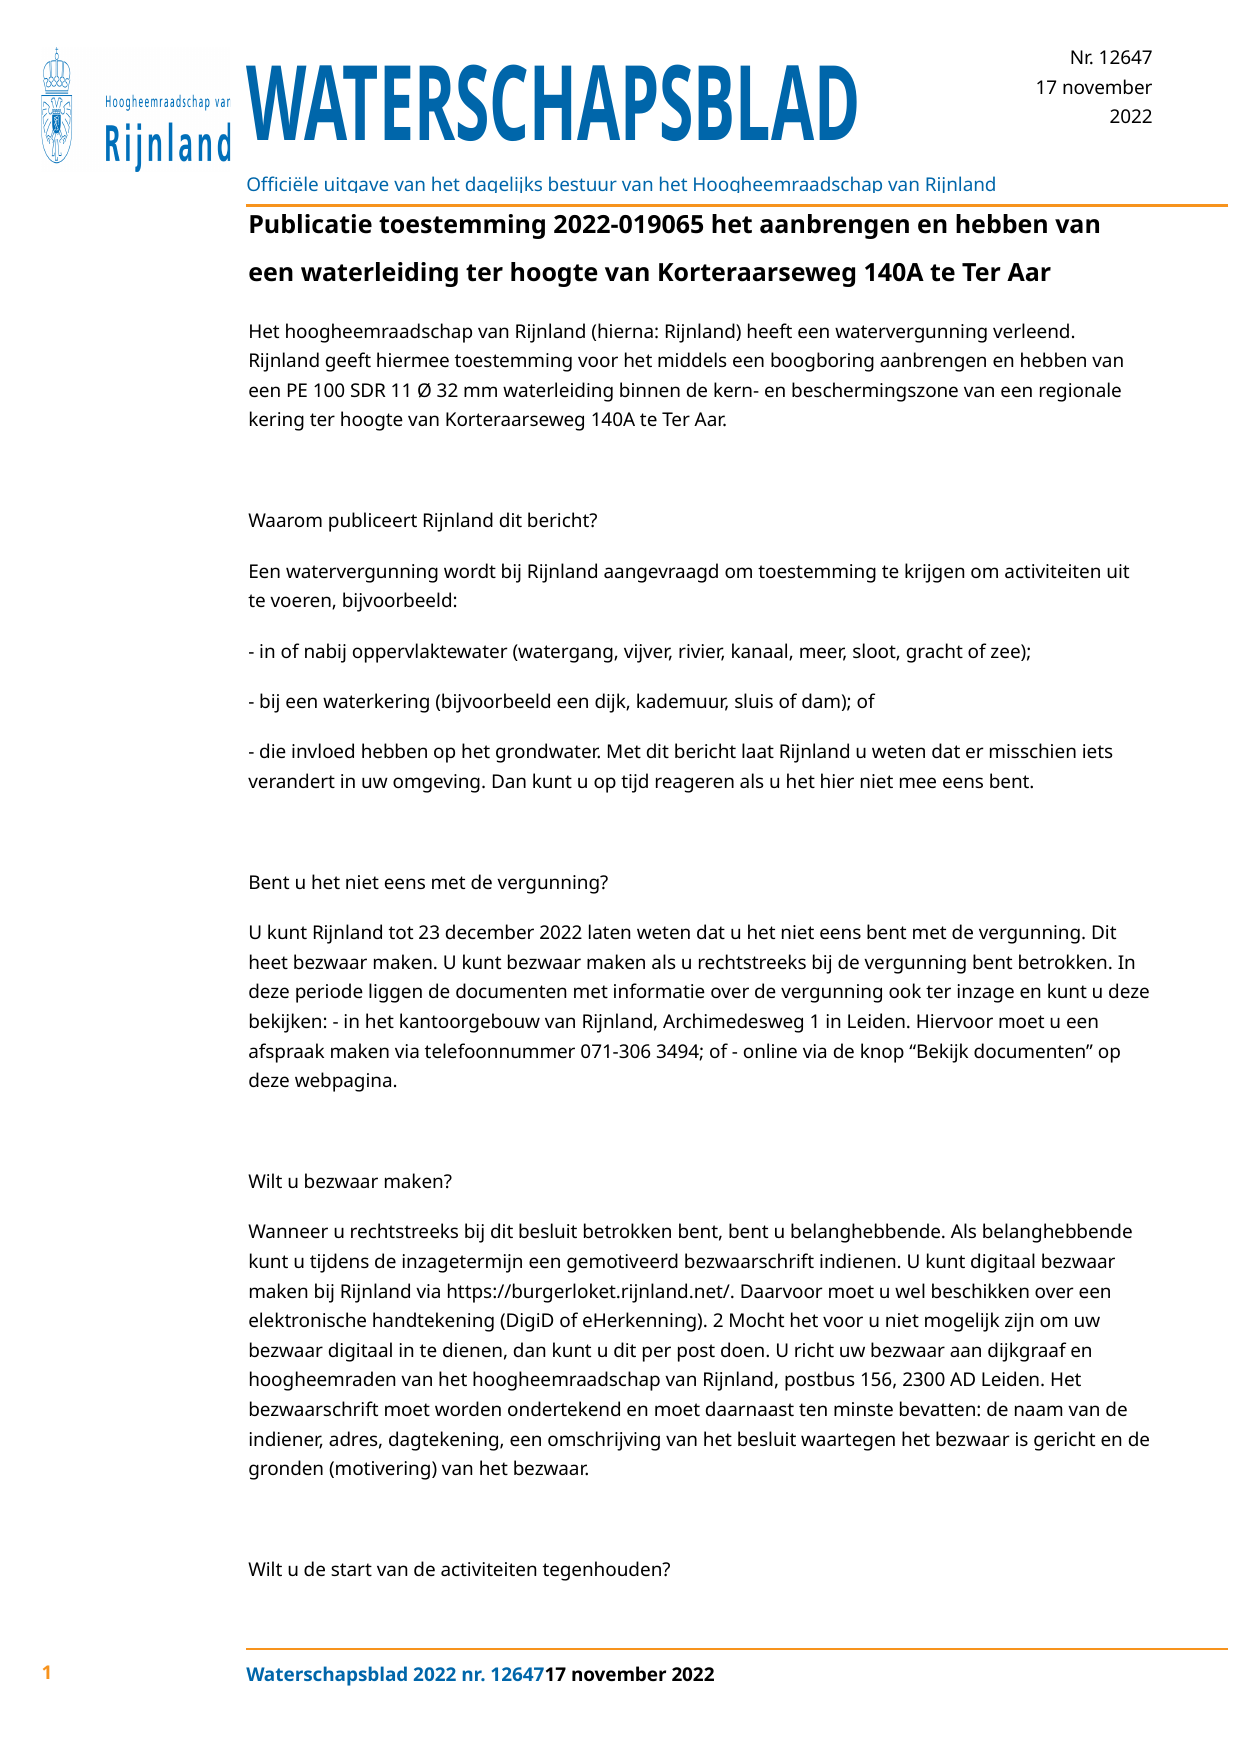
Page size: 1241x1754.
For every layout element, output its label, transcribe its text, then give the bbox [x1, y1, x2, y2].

text - in of nabij oppervlaktewater (watergang, vijver, rivier, kanaal, meer, sloot, gracht of zee); [248, 638, 1152, 664]
text Bent u het niet eens met de vergunning? [248, 869, 1152, 895]
text U kunt Rijnland tot 23 december 2022 laten weten dat u het niet eens bent met de vergunning. Dit heet bezwaar maken. U kunt bezwaar maken als u rechtstreeks bij de vergunning bent betrokken. In deze periode liggen de documenten met informatie over de vergunning ook ter inzage en kunt u deze bekijken: - in het kantoorgebouw van Rijnland, Archimedesweg 1 in Leiden. Hiervoor moet u een afspraak maken via telefoonnummer 071-306 3494; of - online via de knop “Bekijk documenten” op deze webpagina. [248, 919, 1152, 1093]
text Publicatie toestemming 2022-019065 het aanbrengen en hebben van een waterleiding ter hoogte van Korteraarseweg 140A te Ter Aar [248, 207, 1152, 288]
text Waarom publiceert Rijnland dit bericht? [248, 507, 1152, 533]
text Wanneer u rechtstreeks bij dit besluit betrokken bent, bent u belanghebbende. Als belanghebbende kunt u tijdens de inzagetermijn een gemotiveerd bezwaarschrift indienen. U kunt digitaal bezwaar maken bij Rijnland via https://burgerloket.rijnland.net/. Daarvoor moet u wel beschikken over een elektronische handtekening (DigiD of eHerkenning). 2 Mocht het voor u niet mogelijk zijn om uw bezwaar digitaal in te dienen, dan kunt u dit per post doen. U richt uw bezwaar aan dijkgraaf en hoogheemraden van het hoogheemraadschap van Rijnland, postbus 156, 2300 AD Leiden. Het bezwaarschrift moet worden ondertekend en moet daarnaast ten minste bevatten: de naam van de indiener, adres, dagtekening, een omschrijving van het besluit waartegen het bezwaar is gericht en de gronden (motivering) van het bezwaar. [248, 1219, 1152, 1481]
text Wilt u bezwaar maken? [248, 1168, 1152, 1194]
text Wilt u de start van de activiteiten tegenhouden? [248, 1556, 1152, 1582]
text - die invloed hebben op het grondwater. Met dit bericht laat Rijnland u weten dat er misschien iets verandert in uw omgeving. Dan kunt u op tijd reageren als u het hier niet mee eens bent. [248, 739, 1152, 794]
text Het hoogheemraadschap van Rijnland (hierna: Rijnland) heeft een watervergunning verleend. Rijnland geeft hiermee toestemming voor het middels een boogboring aanbrengen en hebben van een PE 100 SDR 11 Ø 32 mm waterleiding binnen de kern- en beschermingszone van een regionale kering ter hoogte van Korteraarseweg 140A te Ter Aar. [248, 318, 1152, 432]
text Een watervergunning wordt bij Rijnland aangevraagd om toestemming te krijgen om activiteiten uit te voeren, bijvoorbeeld: [248, 558, 1152, 613]
text - bij een waterkering (bijvoorbeeld een dijk, kademuur, sluis of dam); of [248, 688, 1152, 714]
picture [41, 47, 231, 172]
